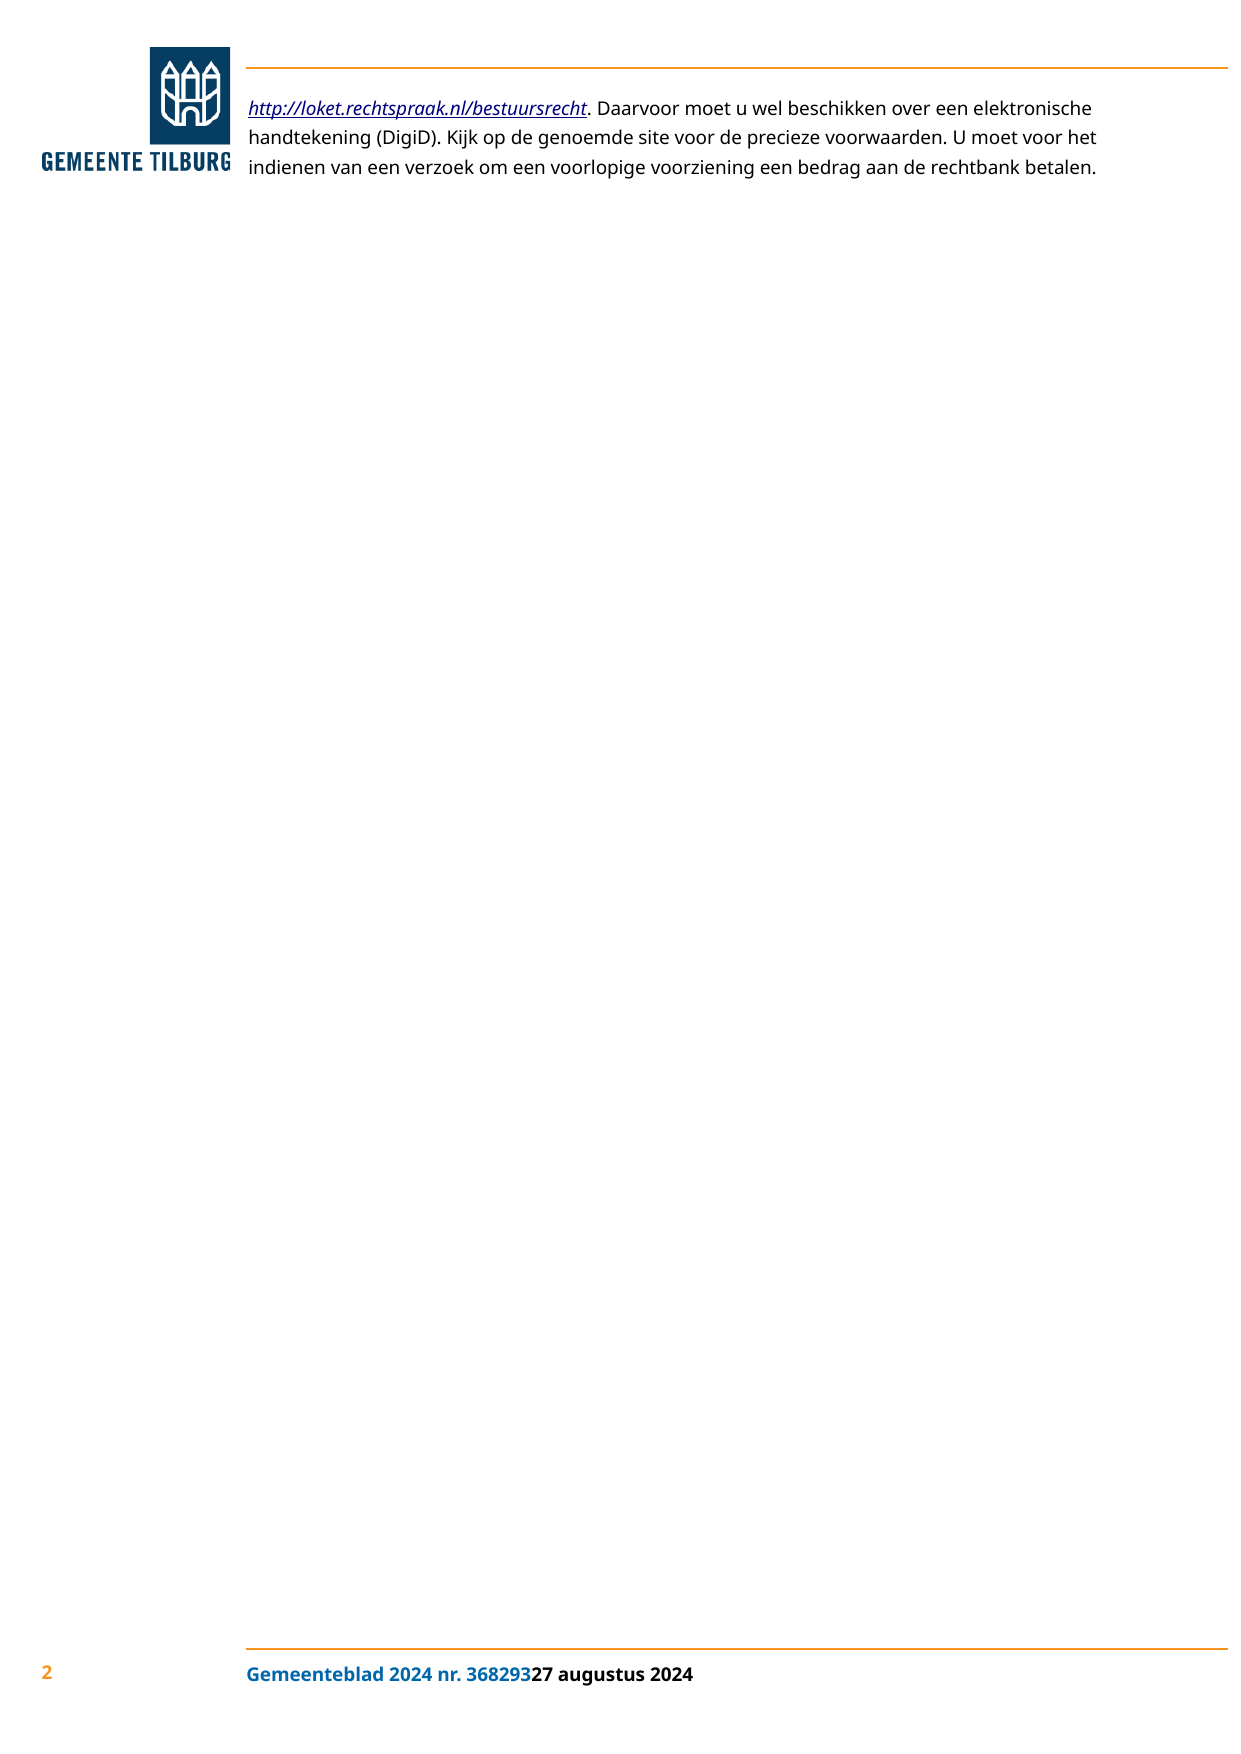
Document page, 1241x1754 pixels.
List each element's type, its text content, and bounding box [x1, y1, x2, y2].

picture [41, 47, 231, 172]
text http://loket.rechtspraak.nl/bestuursrecht. Daarvoor moet u wel beschikken over een elektronische handtekening (DigiD). Kijk op de genoemde site voor de precieze voorwaarden. U moet voor het indienen van een verzoek om een voorlopige voorziening een bedrag aan de rechtbank betalen. [248, 95, 1152, 180]
